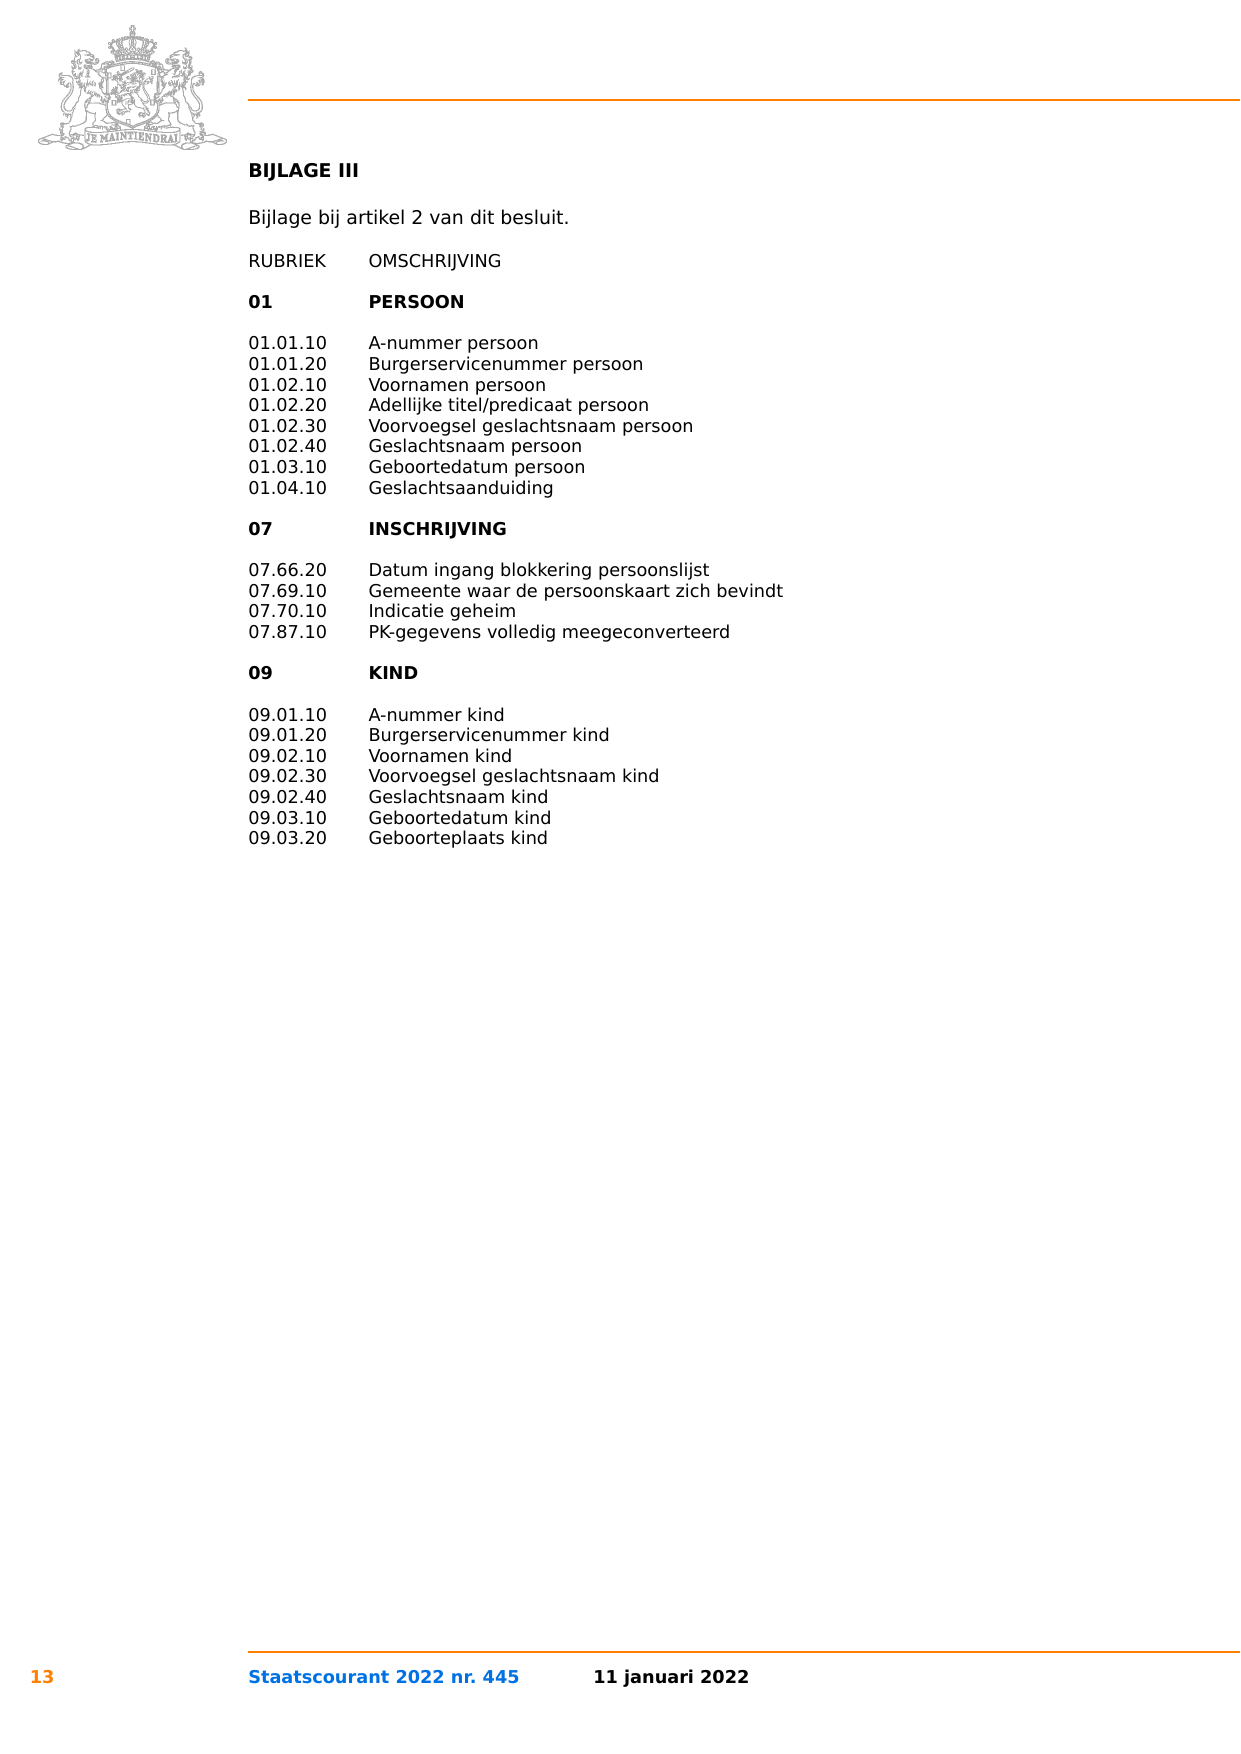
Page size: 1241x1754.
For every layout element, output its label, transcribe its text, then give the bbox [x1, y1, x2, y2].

table_cell [363, 271, 1163, 292]
table_cell 09.02.30 [248, 766, 362, 787]
table_cell Gemeente waar de persoonskaart zich bevindt [363, 581, 1163, 601]
table_cell Indicatie geheim [363, 601, 1163, 622]
table_cell KIND [363, 663, 1163, 684]
table_cell [248, 498, 362, 519]
table_cell [248, 684, 362, 704]
table_cell [363, 684, 1163, 704]
table_cell PK-gegevens volledig meegeconverteerd [363, 622, 1163, 643]
table_cell A-nummer persoon [363, 333, 1163, 354]
table_cell Adellijke titel/predicaat persoon [363, 395, 1163, 416]
table_cell 07.70.10 [248, 601, 362, 622]
text Bijlage bij artikel 2 van dit besluit. [248, 207, 1163, 229]
table_cell 07.66.20 [248, 560, 362, 581]
table_cell Voornamen persoon [363, 375, 1163, 395]
table_cell A-nummer kind [363, 705, 1163, 725]
picture [38, 25, 227, 150]
table_cell Geslachtsnaam kind [363, 787, 1163, 808]
table_cell [363, 498, 1163, 519]
table_cell 01.01.10 [248, 333, 362, 354]
table_cell Geboortedatum persoon [363, 457, 1163, 478]
table_cell Geslachtsnaam persoon [363, 436, 1163, 457]
table_cell [248, 643, 362, 663]
table_cell Voornamen kind [363, 746, 1163, 766]
table_cell 01.04.10 [248, 478, 362, 498]
table_cell [248, 313, 362, 333]
table_cell 07 [248, 519, 362, 539]
table_cell 07.87.10 [248, 622, 362, 643]
table_cell INSCHRIJVING [363, 519, 1163, 539]
table_cell 01.02.20 [248, 395, 362, 416]
table_cell 01.03.10 [248, 457, 362, 478]
table_cell Burgerservicenummer persoon [363, 354, 1163, 374]
table_cell 01 [248, 292, 362, 313]
table_cell 09.01.20 [248, 725, 362, 746]
table_cell 09.02.40 [248, 787, 362, 808]
table_cell 09.01.10 [248, 705, 362, 725]
table_cell 01.02.10 [248, 375, 362, 395]
table_header OMSCHRIJVING [363, 251, 1163, 271]
table_cell Datum ingang blokkering persoonslijst [363, 560, 1163, 581]
table_header RUBRIEK [248, 251, 362, 271]
table_cell Geboortedatum kind [363, 808, 1163, 828]
table_cell [363, 643, 1163, 663]
table_cell Geslachtsaanduiding [363, 478, 1163, 498]
table_cell Voorvoegsel geslachtsnaam kind [363, 766, 1163, 787]
table_cell 01.02.40 [248, 436, 362, 457]
table_cell 01.01.20 [248, 354, 362, 374]
subtitle BIJLAGE III [248, 160, 1163, 182]
table_cell Voorvoegsel geslachtsnaam persoon [363, 416, 1163, 436]
table_cell Burgerservicenummer kind [363, 725, 1163, 746]
table_cell [248, 540, 362, 560]
table_cell [248, 271, 362, 292]
table_cell Geboorteplaats kind [363, 828, 1163, 849]
table_cell 07.69.10 [248, 581, 362, 601]
table_cell 01.02.30 [248, 416, 362, 436]
table_cell 09 [248, 663, 362, 684]
table_cell [363, 540, 1163, 560]
table_cell PERSOON [363, 292, 1163, 313]
table_cell 09.03.20 [248, 828, 362, 849]
table_cell 09.03.10 [248, 808, 362, 828]
table_cell [363, 313, 1163, 333]
table_cell 09.02.10 [248, 746, 362, 766]
